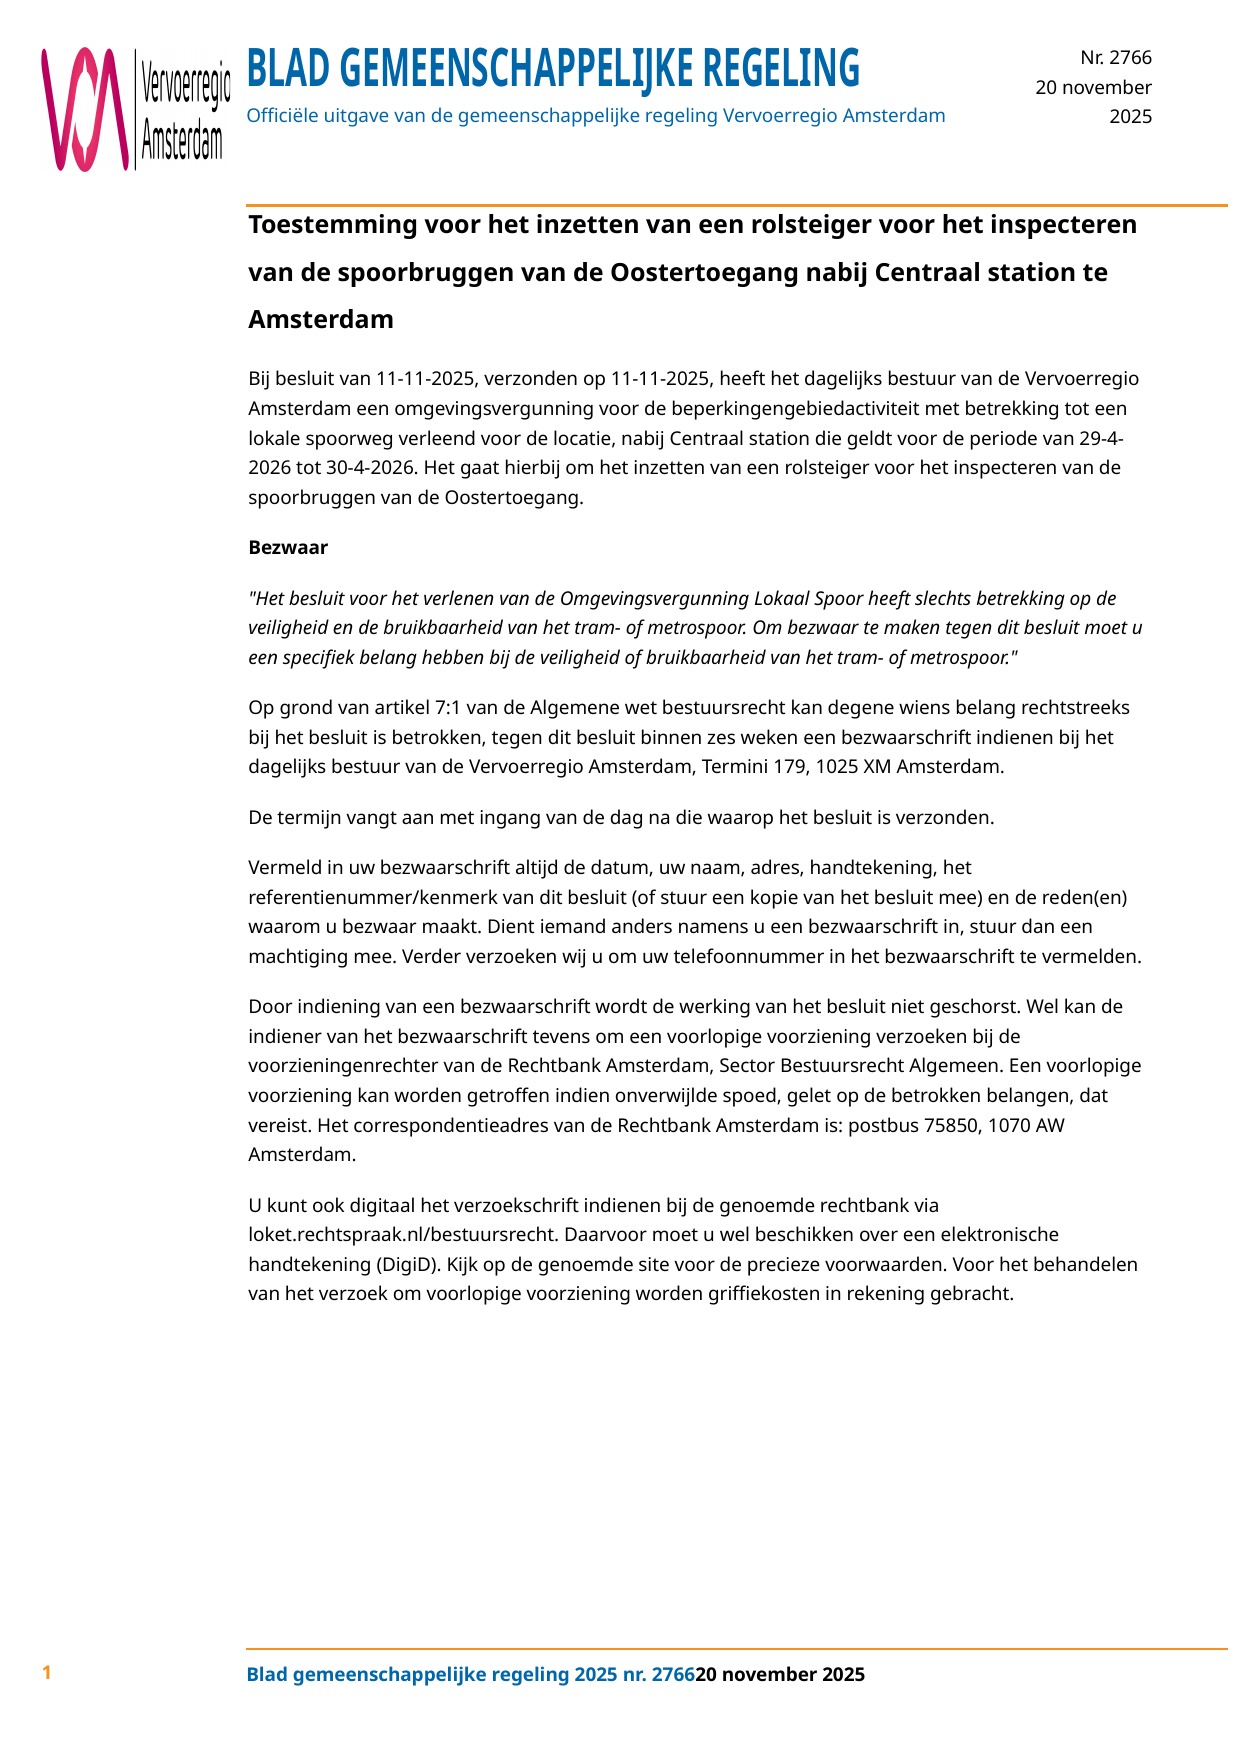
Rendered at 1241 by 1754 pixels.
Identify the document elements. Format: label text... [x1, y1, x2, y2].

text Vermeld in uw bezwaarschrift altijd de datum, uw naam, adres, handtekening, het referentienummer/kenmerk van dit besluit (of stuur een kopie van het besluit mee) en de reden(en) waarom u bezwaar maakt. Dient iemand anders namens u een bezwaarschrift in, stuur dan een machtiging mee. Verder verzoeken wij u om uw telefoonnummer in het bezwaarschrift te vermelden. [248, 854, 1152, 969]
text Bezwaar [248, 534, 1152, 560]
text "Het besluit voor het verlenen van de Omgevingsvergunning Lokaal Spoor heeft slechts betrekking op de veiligheid en de bruikbaarheid van het tram- of metrospoor. Om bezwaar te maken tegen dit besluit moet u een specifiek belang hebben bij de veiligheid of bruikbaarheid van het tram- of metrospoor." [248, 585, 1152, 669]
text De termijn vangt aan met ingang van de dag na die waarop het besluit is verzonden. [248, 804, 1152, 829]
picture [41, 47, 231, 172]
text Op grond van artikel 7:1 van de Algemene wet bestuursrecht kan degene wiens belang rechtstreeks bij het besluit is betrokken, tegen dit besluit binnen zes weken een bezwaarschrift indienen bij het dagelijks bestuur van de Vervoerregio Amsterdam, Termini 179, 1025 XM Amsterdam. [248, 694, 1152, 779]
text Door indiening van een bezwaarschrift wordt de werking van het besluit niet geschorst. Wel kan de indiener van het bezwaarschrift tevens om een voorlopige voorziening verzoeken bij de voorzieningenrechter van de Rechtbank Amsterdam, Sector Bestuursrecht Algemeen. Een voorlopige voorziening kan worden getroffen indien onverwijlde spoed, gelet op de betrokken belangen, dat vereist. Het correspondentieadres van de Rechtbank Amsterdam is: postbus 75850, 1070 AW Amsterdam. [248, 993, 1152, 1167]
text Toestemming voor het inzetten van een rolsteiger voor het inspecteren van de spoorbruggen van de Oostertoegang nabij Centraal station te Amsterdam [248, 207, 1152, 336]
text U kunt ook digitaal het verzoekschrift indienen bij de genoemde rechtbank via loket.rechtspraak.nl/bestuursrecht. Daarvoor moet u wel beschikken over een elektronische handtekening (DigiD). Kijk op de genoemde site voor de precieze voorwaarden. Voor het behandelen van het verzoek om voorlopige voorziening worden griffiekosten in rekening gebracht. [248, 1192, 1152, 1306]
text Bij besluit van 11-11-2025, verzonden op 11-11-2025, heeft het dagelijks bestuur van de Vervoerregio Amsterdam een omgevingsvergunning voor de beperkingengebiedactiviteit met betrekking tot een lokale spoorweg verleend voor de locatie, nabij Centraal station die geldt voor de periode van 29-4-2026 tot 30-4-2026. Het gaat hierbij om het inzetten van een rolsteiger voor het inspecteren van de spoorbruggen van de Oostertoegang. [248, 366, 1152, 509]
